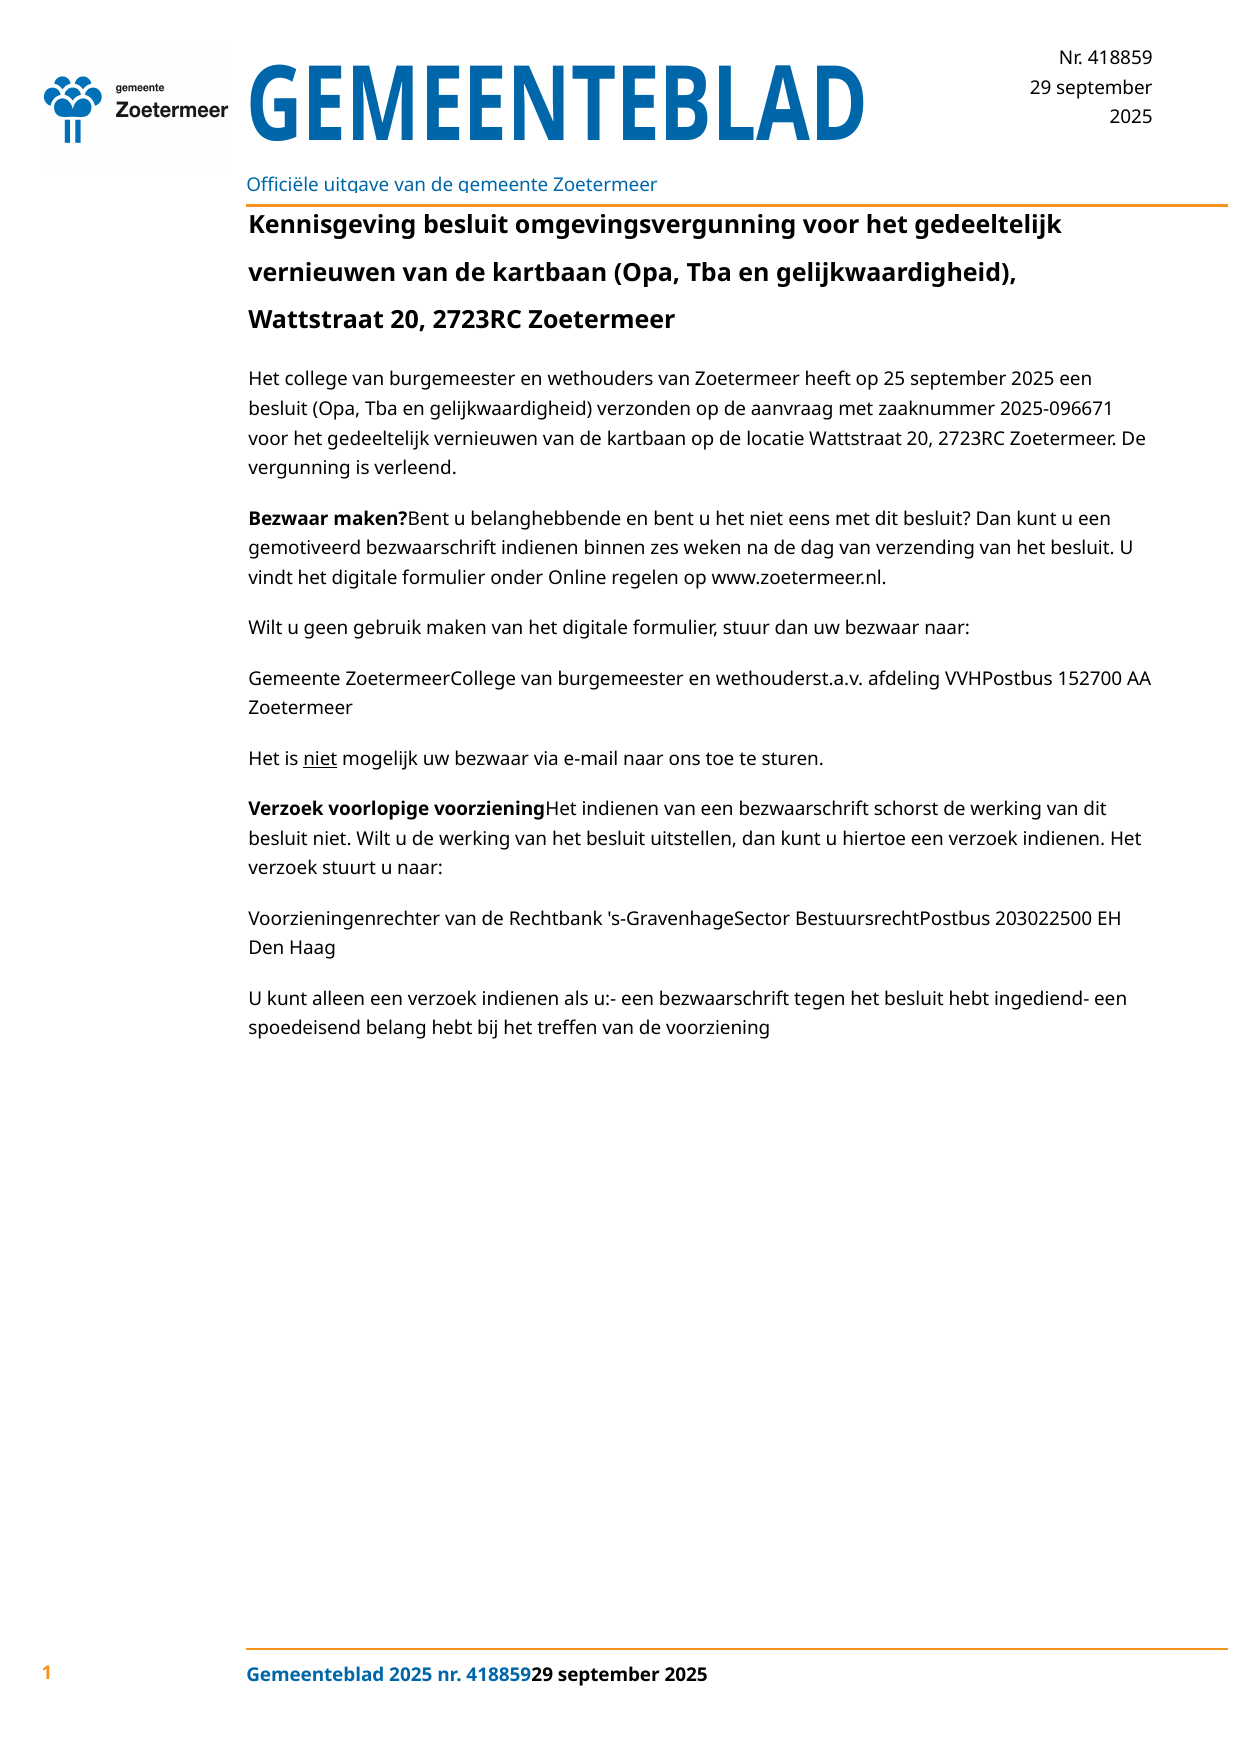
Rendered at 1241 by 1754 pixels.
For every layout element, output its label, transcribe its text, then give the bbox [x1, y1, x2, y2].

text Het college van burgemeester en wethouders van Zoetermeer heeft op 25 september 2025 een besluit (Opa, Tba en gelijkwaardigheid) verzonden op de aanvraag met zaaknummer 2025-096671 voor het gedeeltelijk vernieuwen van de kartbaan op de locatie Wattstraat 20, 2723RC Zoetermeer. De vergunning is verleend. [248, 366, 1152, 480]
text Het is niet mogelijk uw bezwaar via e-mail naar ons toe te sturen. [248, 745, 1152, 770]
text Gemeente ZoetermeerCollege van burgemeester en wethouderst.a.v. afdeling VVHPostbus 152700 AA Zoetermeer [248, 665, 1152, 720]
text Verzoek voorlopige voorzieningHet indienen van een bezwaarschrift schorst de werking van dit besluit niet. Wilt u de werking van het besluit uitstellen, dan kunt u hiertoe een verzoek indienen. Het verzoek stuurt u naar: [248, 795, 1152, 880]
text U kunt alleen een verzoek indienen als u:- een bezwaarschrift tegen het besluit hebt ingediend- een spoedeisend belang hebt bij het treffen van de voorziening [248, 985, 1152, 1040]
picture [41, 47, 231, 172]
text Wilt u geen gebruik maken van het digitale formulier, stuur dan uw bezwaar naar: [248, 614, 1152, 640]
text Bezwaar maken?Bent u belanghebbende en bent u het niet eens met dit besluit? Dan kunt u een gemotiveerd bezwaarschrift indienen binnen zes weken na de dag van verzending van het besluit. U vindt het digitale formulier onder Online regelen op www.zoetermeer.nl. [248, 505, 1152, 589]
text Kennisgeving besluit omgevingsvergunning voor het gedeeltelijk vernieuwen van de kartbaan (Opa, Tba en gelijkwaardigheid), Wattstraat 20, 2723RC Zoetermeer [248, 207, 1152, 336]
text Voorzieningenrechter van de Rechtbank 's-GravenhageSector BestuursrechtPostbus 203022500 EH Den Haag [248, 905, 1152, 960]
